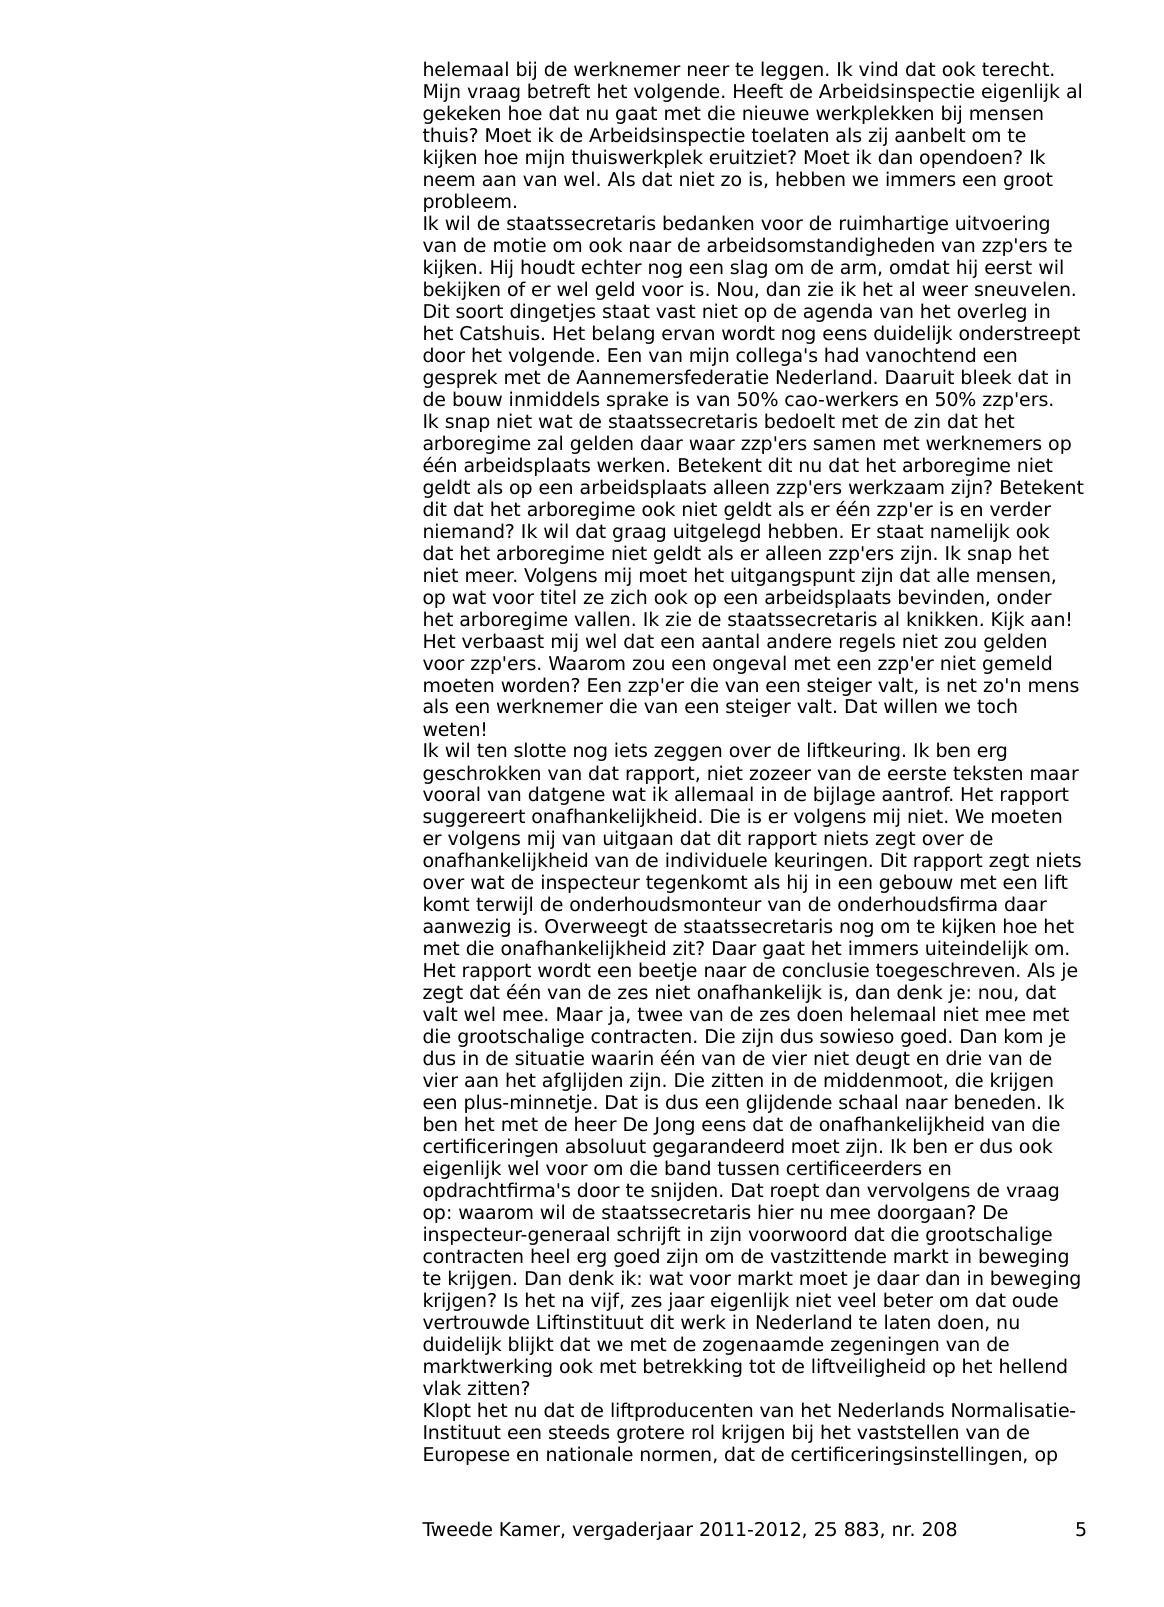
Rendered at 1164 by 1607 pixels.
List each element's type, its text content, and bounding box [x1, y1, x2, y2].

text Het rapport wordt een beetje naar de conclusie toegeschreven. Als je zegt dat één van de zes niet onafhankelijk is, dan denk je: nou, dat valt wel mee. Maar ja, twee van de zes doen helemaal niet mee met die grootschalige contracten. Die zijn dus sowieso goed. Dan kom je dus in de situatie waarin één van de vier niet deugt en drie van de vier aan het afglijden zijn. Die zitten in de middenmoot, die krijgen een plus-minnetje. Dat is dus een glijdende schaal naar beneden. Ik ben het met de heer De Jong eens dat de onafhankelijkheid van die certificeringen absoluut gegarandeerd moet zijn. Ik ben er dus ook eigenlijk wel voor om die band tussen certificeerders en opdrachtfirma's door te snijden. Dat roept dan vervolgens de vraag op: waarom wil de staatssecretaris hier nu mee doorgaan? De inspecteur-generaal schrijft in zijn voorwoord dat die grootschalige contracten heel erg goed zijn om de vastzittende markt in beweging te krijgen. Dan denk ik: wat voor markt moet je daar dan in beweging krijgen? Is het na vijf, zes jaar eigenlijk niet veel beter om dat oude vertrouwde Liftinstituut dit werk in Nederland te laten doen, nu duidelijk blijkt dat we met de zogenaamde zegeningen van de marktwerking ook met betrekking tot de liftveiligheid op het hellend vlak zitten? [422, 960, 1087, 1400]
text Ik wil ten slotte nog iets zeggen over de liftkeuring. Ik ben erg geschrokken van dat rapport, niet zozeer van de eerste teksten maar vooral van datgene wat ik allemaal in de bijlage aantrof. Het rapport suggereert onafhankelijkheid. Die is er volgens mij niet. We moeten er volgens mij van uitgaan dat dit rapport niets zegt over de onafhankelijkheid van de individuele keuringen. Dit rapport zegt niets over wat de inspecteur tegenkomt als hij in een gebouw met een lift komt terwijl de onderhoudsmonteur van de onderhoudsfirma daar aanwezig is. Overweegt de staatssecretaris nog om te kijken hoe het met die onafhankelijkheid zit? Daar gaat het immers uiteindelijk om. [422, 740, 1087, 960]
text Het verbaast mij wel dat een aantal andere regels niet zou gelden voor zzp'ers. Waarom zou een ongeval met een zzp'er niet gemeld moeten worden? Een zzp'er die van een steiger valt, is net zo'n mens als een werknemer die van een steiger valt. Dat willen we toch weten! [422, 631, 1087, 740]
text helemaal bij de werknemer neer te leggen. Ik vind dat ook terecht. Mijn vraag betreft het volgende. Heeft de Arbeidsinspectie eigenlijk al gekeken hoe dat nu gaat met die nieuwe werkplekken bij mensen thuis? Moet ik de Arbeidsinspectie toelaten als zij aanbelt om te kijken hoe mijn thuiswerkplek eruitziet? Moet ik dan opendoen? Ik neem aan van wel. Als dat niet zo is, hebben we immers een groot probleem. [422, 59, 1087, 213]
text Klopt het nu dat de liftproducenten van het Nederlands Normalisatie-Instituut een steeds grotere rol krijgen bij het vaststellen van de Europese en nationale normen, dat de certificeringsinstellingen, op [422, 1400, 1087, 1466]
text Ik snap niet wat de staatssecretaris bedoelt met de zin dat het arboregime zal gelden daar waar zzp'ers samen met werknemers op één arbeidsplaats werken. Betekent dit nu dat het arboregime niet geldt als op een arbeidsplaats alleen zzp'ers werkzaam zijn? Betekent dit dat het arboregime ook niet geldt als er één zzp'er is en verder niemand? Ik wil dat graag uitgelegd hebben. Er staat namelijk ook dat het arboregime niet geldt als er alleen zzp'ers zijn. Ik snap het niet meer. Volgens mij moet het uitgangspunt zijn dat alle mensen, op wat voor titel ze zich ook op een arbeidsplaats bevinden, onder het arboregime vallen. Ik zie de staatssecretaris al knikken. Kijk aan! [422, 411, 1087, 631]
text Ik wil de staatssecretaris bedanken voor de ruimhartige uitvoering van de motie om ook naar de arbeidsomstandigheden van zzp'ers te kijken. Hij houdt echter nog een slag om de arm, omdat hij eerst wil bekijken of er wel geld voor is. Nou, dan zie ik het al weer sneuvelen. Dit soort dingetjes staat vast niet op de agenda van het overleg in het Catshuis. Het belang ervan wordt nog eens duidelijk onderstreept door het volgende. Een van mijn collega's had vanochtend een gesprek met de Aannemersfederatie Nederland. Daaruit bleek dat in de bouw inmiddels sprake is van 50% cao-werkers en 50% zzp'ers. [422, 213, 1087, 411]
